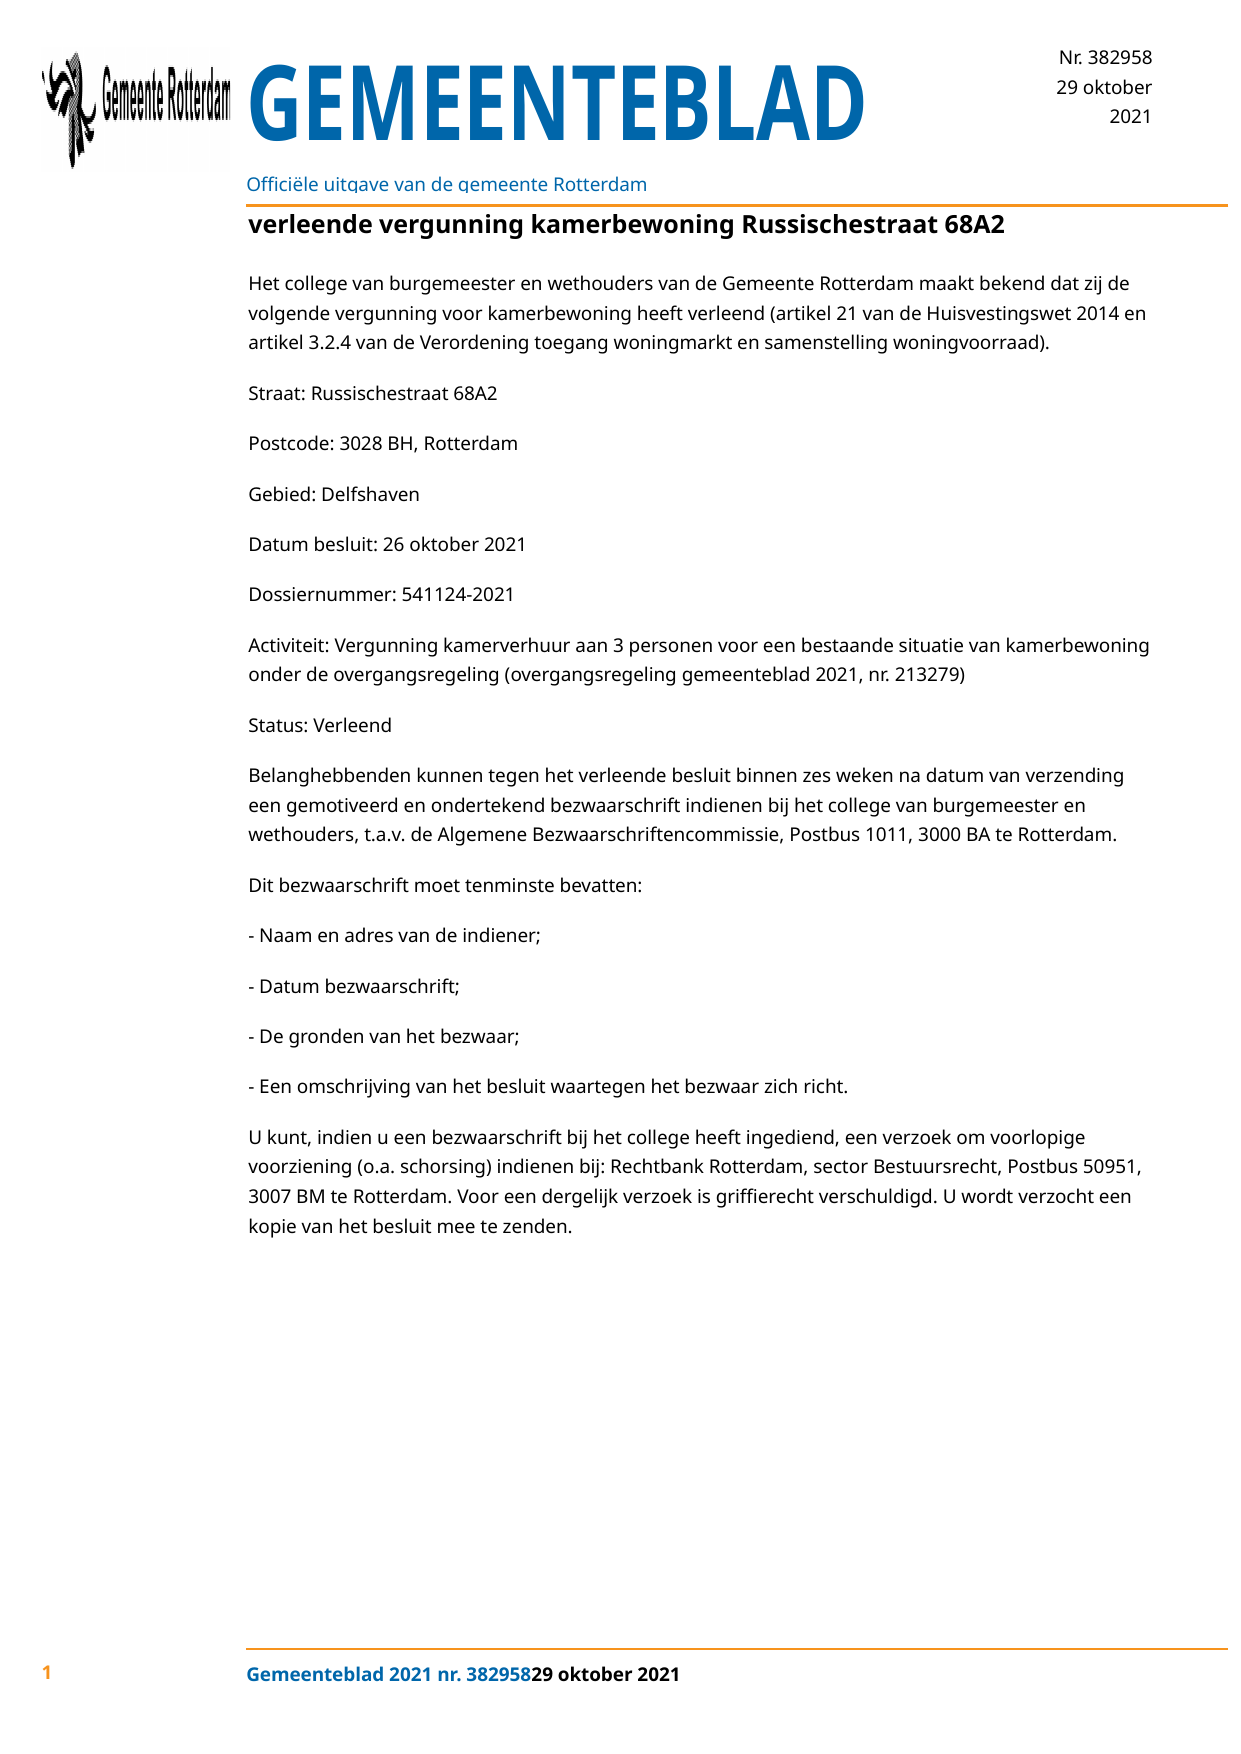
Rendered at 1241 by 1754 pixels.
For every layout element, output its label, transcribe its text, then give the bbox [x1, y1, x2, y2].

text - De gronden van het bezwaar; [248, 1023, 1152, 1049]
text Datum besluit: 26 oktober 2021 [248, 531, 1152, 557]
text Dit bezwaarschrift moet tenminste bevatten: [248, 872, 1152, 898]
text U kunt, indien u een bezwaarschrift bij het college heeft ingediend, een verzoek om voorlopige voorziening (o.a. schorsing) indienen bij: Rechtbank Rotterdam, sector Bestuursrecht, Postbus 50951, 3007 BM te Rotterdam. Voor een dergelijk verzoek is griffierecht verschuldigd. U wordt verzocht een kopie van het besluit mee te zenden. [248, 1124, 1152, 1238]
text Belanghebbenden kunnen tegen het verleende besluit binnen zes weken na datum van verzending een gemotiveerd en ondertekend bezwaarschrift indienen bij het college van burgemeester en wethouders, t.a.v. de Algemene Bezwaarschriftencommissie, Postbus 1011, 3000 BA te Rotterdam. [248, 762, 1152, 847]
text Dossiernummer: 541124-2021 [248, 582, 1152, 607]
text verleende vergunning kamerbewoning Russischestraat 68A2 [248, 207, 1152, 241]
text Gebied: Delfshaven [248, 481, 1152, 506]
text Het college van burgemeester en wethouders van de Gemeente Rotterdam maakt bekend dat zij de volgende vergunning voor kamerbewoning heeft verleend (artikel 21 van de Huisvestingswet 2014 en artikel 3.2.4 van de Verordening toegang woningmarkt en samenstelling woningvoorraad). [248, 270, 1152, 355]
picture [41, 47, 231, 172]
text - Naam en adres van de indiener; [248, 922, 1152, 948]
text Straat: Russischestraat 68A2 [248, 380, 1152, 406]
text - Datum bezwaarschrift; [248, 973, 1152, 998]
text Postcode: 3028 BH, Rotterdam [248, 430, 1152, 456]
text Activiteit: Vergunning kamerverhuur aan 3 personen voor een bestaande situatie van kamerbewoning onder de overgangsregeling (overgangsregeling gemeenteblad 2021, nr. 213279) [248, 632, 1152, 687]
text Status: Verleend [248, 712, 1152, 738]
text - Een omschrijving van het besluit waartegen het bezwaar zich richt. [248, 1074, 1152, 1099]
